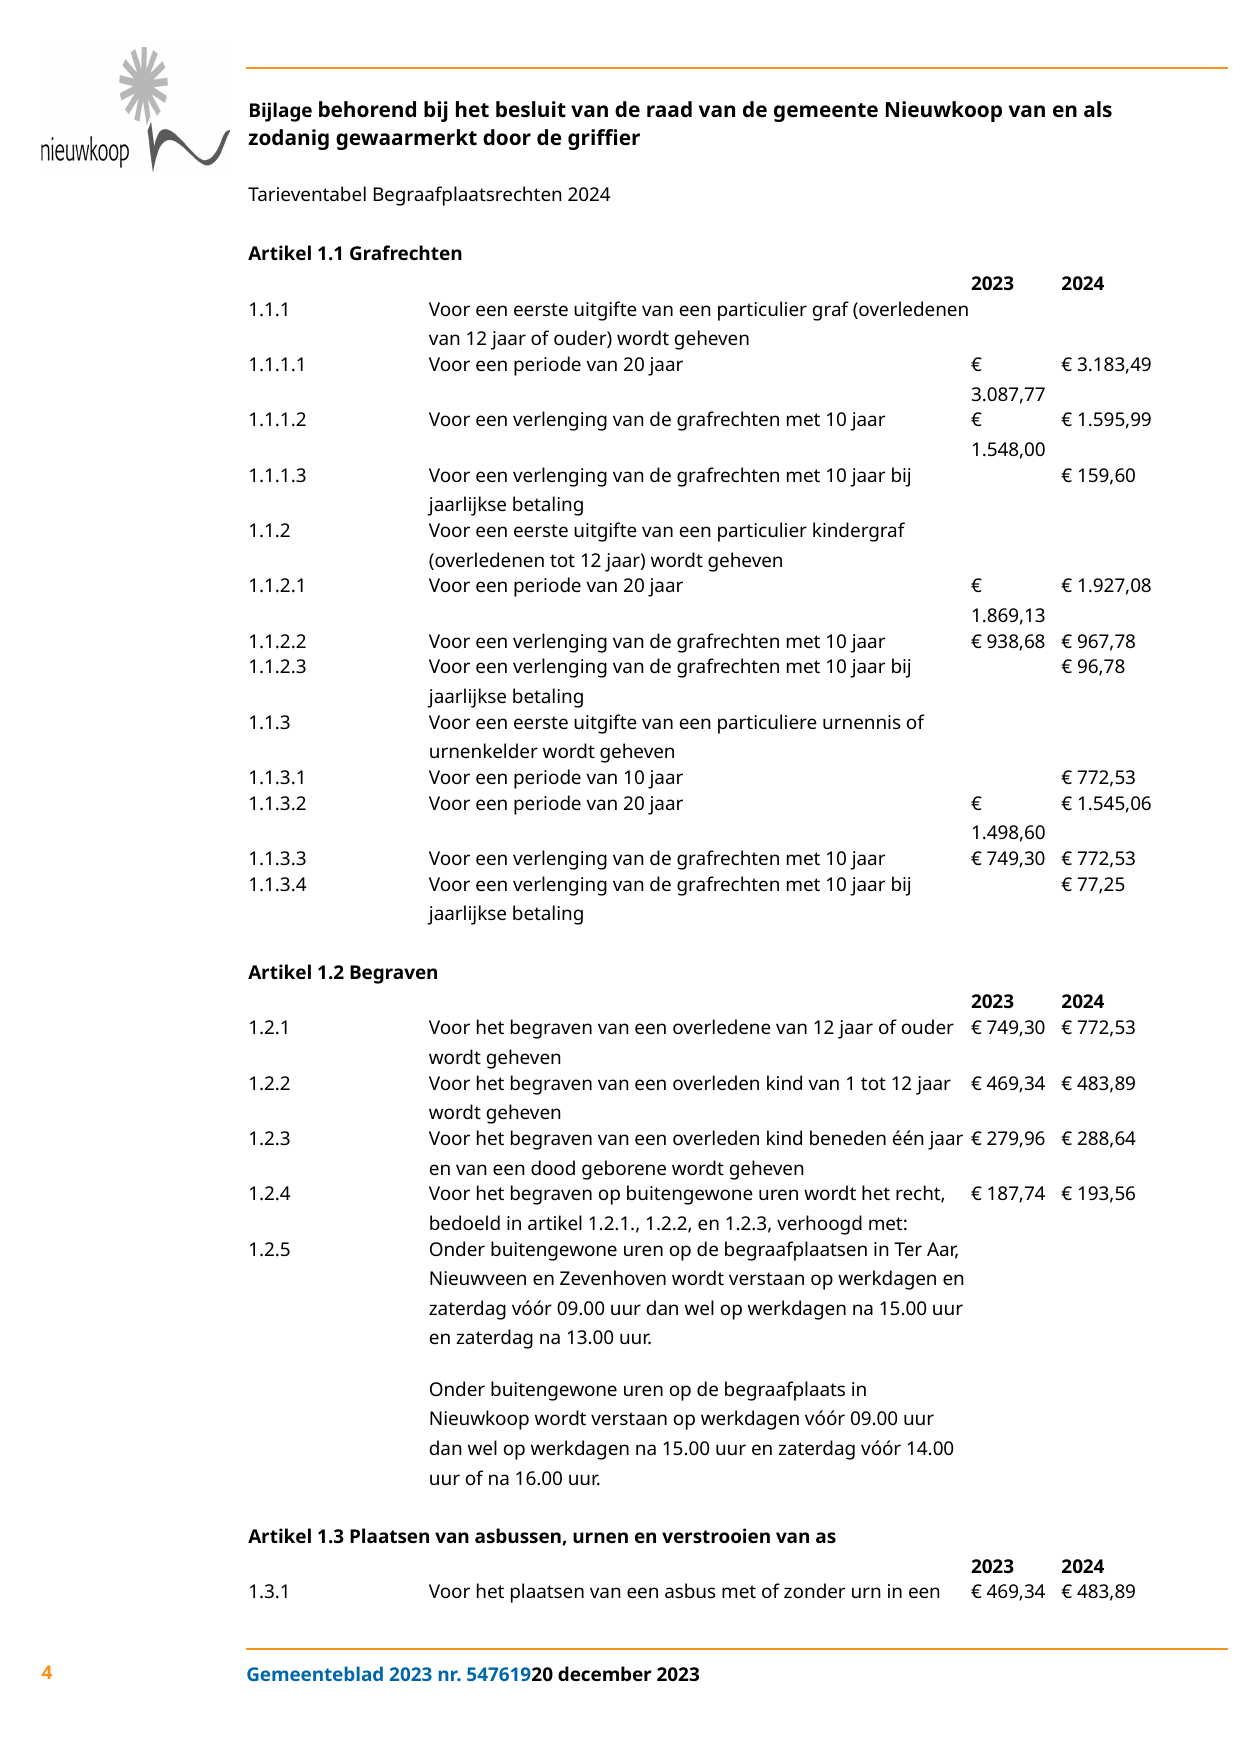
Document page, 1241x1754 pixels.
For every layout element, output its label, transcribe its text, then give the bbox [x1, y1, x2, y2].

table_cell Voor het plaatsen van een asbus met of zonder urn in een [429, 1579, 971, 1604]
table_cell € 1.869,13 [971, 573, 1061, 628]
table_cell € 193,56 [1061, 1180, 1152, 1236]
table_cell [1061, 517, 1152, 572]
table_header 2023 [971, 270, 1061, 296]
table_cell [971, 296, 1061, 351]
table_cell € 1.927,08 [1061, 573, 1152, 628]
table_cell € 187,74 [971, 1180, 1061, 1236]
table_cell 1.1.1 [248, 296, 429, 351]
table_cell 1.1.3 [248, 709, 429, 764]
table_cell 1.1.3.1 [248, 764, 429, 790]
table_cell 1.2.3 [248, 1125, 429, 1180]
text Artikel 1.2 Begraven [248, 959, 1152, 985]
table_cell € 1.595,99 [1061, 407, 1152, 462]
table_cell Voor een verlenging van de grafrechten met 10 jaar bij jaarlijkse betaling [429, 871, 971, 926]
table_cell € 749,30 [971, 1015, 1061, 1070]
table_cell 1.1.2.2 [248, 628, 429, 653]
table_header [429, 989, 971, 1014]
table_cell € 483,89 [1061, 1070, 1152, 1125]
table_cell 1.1.1.2 [248, 407, 429, 462]
table_cell 1.1.3.3 [248, 845, 429, 871]
table_header 2024 [1061, 1553, 1152, 1579]
table_cell € 288,64 [1061, 1125, 1152, 1180]
table_cell Voor een periode van 20 jaar [429, 351, 971, 407]
table_cell Voor een verlenging van de grafrechten met 10 jaar [429, 845, 971, 871]
text Tarieventabel Begraafplaatsrechten 2024 [248, 181, 1152, 207]
table_cell 1.2.4 [248, 1180, 429, 1236]
table_cell € 279,96 [971, 1125, 1061, 1180]
table_cell [971, 709, 1061, 764]
text Artikel 1.1 Grafrechten [248, 241, 1152, 266]
table_header [429, 270, 971, 296]
table_cell € 469,34 [971, 1070, 1061, 1125]
table_cell € 159,60 [1061, 462, 1152, 517]
table_cell € 772,53 [1061, 764, 1152, 790]
table_cell 1.1.2 [248, 517, 429, 572]
table_cell € 96,78 [1061, 654, 1152, 709]
table_cell [1061, 709, 1152, 764]
table_header [248, 270, 429, 296]
table_cell € 772,53 [1061, 845, 1152, 871]
table_cell 1.1.2.3 [248, 654, 429, 709]
table_cell 1.2.5 [248, 1236, 429, 1490]
table_cell [971, 871, 1061, 926]
table_cell Voor een verlenging van de grafrechten met 10 jaar [429, 628, 971, 653]
table_cell Voor een verlenging van de grafrechten met 10 jaar bij jaarlijkse betaling [429, 654, 971, 709]
table_cell 1.1.1.3 [248, 462, 429, 517]
table_cell Voor een eerste uitgifte van een particulier graf (overledenen van 12 jaar of ouder) wordt geheven [429, 296, 971, 351]
table_cell [1061, 296, 1152, 351]
table_cell € 1.548,00 [971, 407, 1061, 462]
table_cell [971, 517, 1061, 572]
table_cell € 749,30 [971, 845, 1061, 871]
table_cell € 3.183,49 [1061, 351, 1152, 407]
table_cell Onder buitengewone uren op de begraafplaatsen in Ter Aar, Nieuwveen en Zevenhoven wordt verstaan op werkdagen en zaterdag vóór 09.00 uur dan wel op werkdagen na 15.00 uur en zaterdag na 13.00 uur. [429, 1236, 971, 1350]
table_cell Voor een periode van 10 jaar [429, 764, 971, 790]
table_header 2023 [971, 989, 1061, 1014]
table_cell € 77,25 [1061, 871, 1152, 926]
table_header 2023 [971, 1553, 1061, 1579]
table_cell € 1.545,06 [1061, 790, 1152, 845]
table_cell € 3.087,77 [971, 351, 1061, 407]
table_cell € 772,53 [1061, 1015, 1152, 1070]
table_cell 1.2.1 [248, 1015, 429, 1070]
table_cell Voor een verlenging van de grafrechten met 10 jaar [429, 407, 971, 462]
table_cell € 469,34 [971, 1579, 1061, 1604]
table_cell Voor het begraven van een overleden kind van 1 tot 12 jaar wordt geheven [429, 1070, 971, 1125]
table_cell Voor het begraven van een overledene van 12 jaar of ouder wordt geheven [429, 1015, 971, 1070]
table_cell Voor een periode van 20 jaar [429, 573, 971, 628]
table_cell € 967,78 [1061, 628, 1152, 653]
table_header [248, 1553, 429, 1579]
table_cell 1.1.3.4 [248, 871, 429, 926]
table_cell [971, 654, 1061, 709]
table_cell 1.1.2.1 [248, 573, 429, 628]
table_cell [971, 764, 1061, 790]
table_cell 1.1.3.2 [248, 790, 429, 845]
table_cell € 483,89 [1061, 1579, 1152, 1604]
table_cell [971, 462, 1061, 517]
table_cell Voor een eerste uitgifte van een particulier kindergraf (overledenen tot 12 jaar) wordt geheven [429, 517, 971, 572]
table_cell [971, 1236, 1061, 1490]
picture [41, 47, 231, 172]
table_cell Voor het begraven van een overleden kind beneden één jaar en van een dood geborene wordt geheven [429, 1125, 971, 1180]
table_cell € 1.498,60 [971, 790, 1061, 845]
table_cell Voor het begraven op buitengewone uren wordt het recht, bedoeld in artikel 1.2.1., 1.2.2, en 1.2.3, verhoogd met: [429, 1180, 971, 1236]
table_cell [1061, 1236, 1152, 1490]
table_cell Voor een eerste uitgifte van een particuliere urnennis of urnenkelder wordt geheven [429, 709, 971, 764]
table_cell 1.1.1.1 [248, 351, 429, 407]
table_header 2024 [1061, 989, 1152, 1014]
text Artikel 1.3 Plaatsen van asbussen, urnen en verstrooien van as [248, 1523, 1152, 1549]
table_cell [429, 1350, 971, 1376]
text Bijlage behorend bij het besluit van de raad van de gemeente Nieuwkoop van en als zodanig gewaarmerkt door de griffier [248, 95, 1152, 152]
table_header [429, 1553, 971, 1579]
table_header 2024 [1061, 270, 1152, 296]
table_cell Onder buitengewone uren op de begraafplaats in Nieuwkoop wordt verstaan op werkdagen vóór 09.00 uur dan wel op werkdagen na 15.00 uur en zaterdag vóór 14.00 uur of na 16.00 uur. [429, 1376, 971, 1490]
table_cell 1.2.2 [248, 1070, 429, 1125]
table_cell € 938,68 [971, 628, 1061, 653]
table_cell Voor een verlenging van de grafrechten met 10 jaar bij jaarlijkse betaling [429, 462, 971, 517]
table_cell Voor een periode van 20 jaar [429, 790, 971, 845]
table_cell 1.3.1 [248, 1579, 429, 1604]
table_header [248, 989, 429, 1014]
